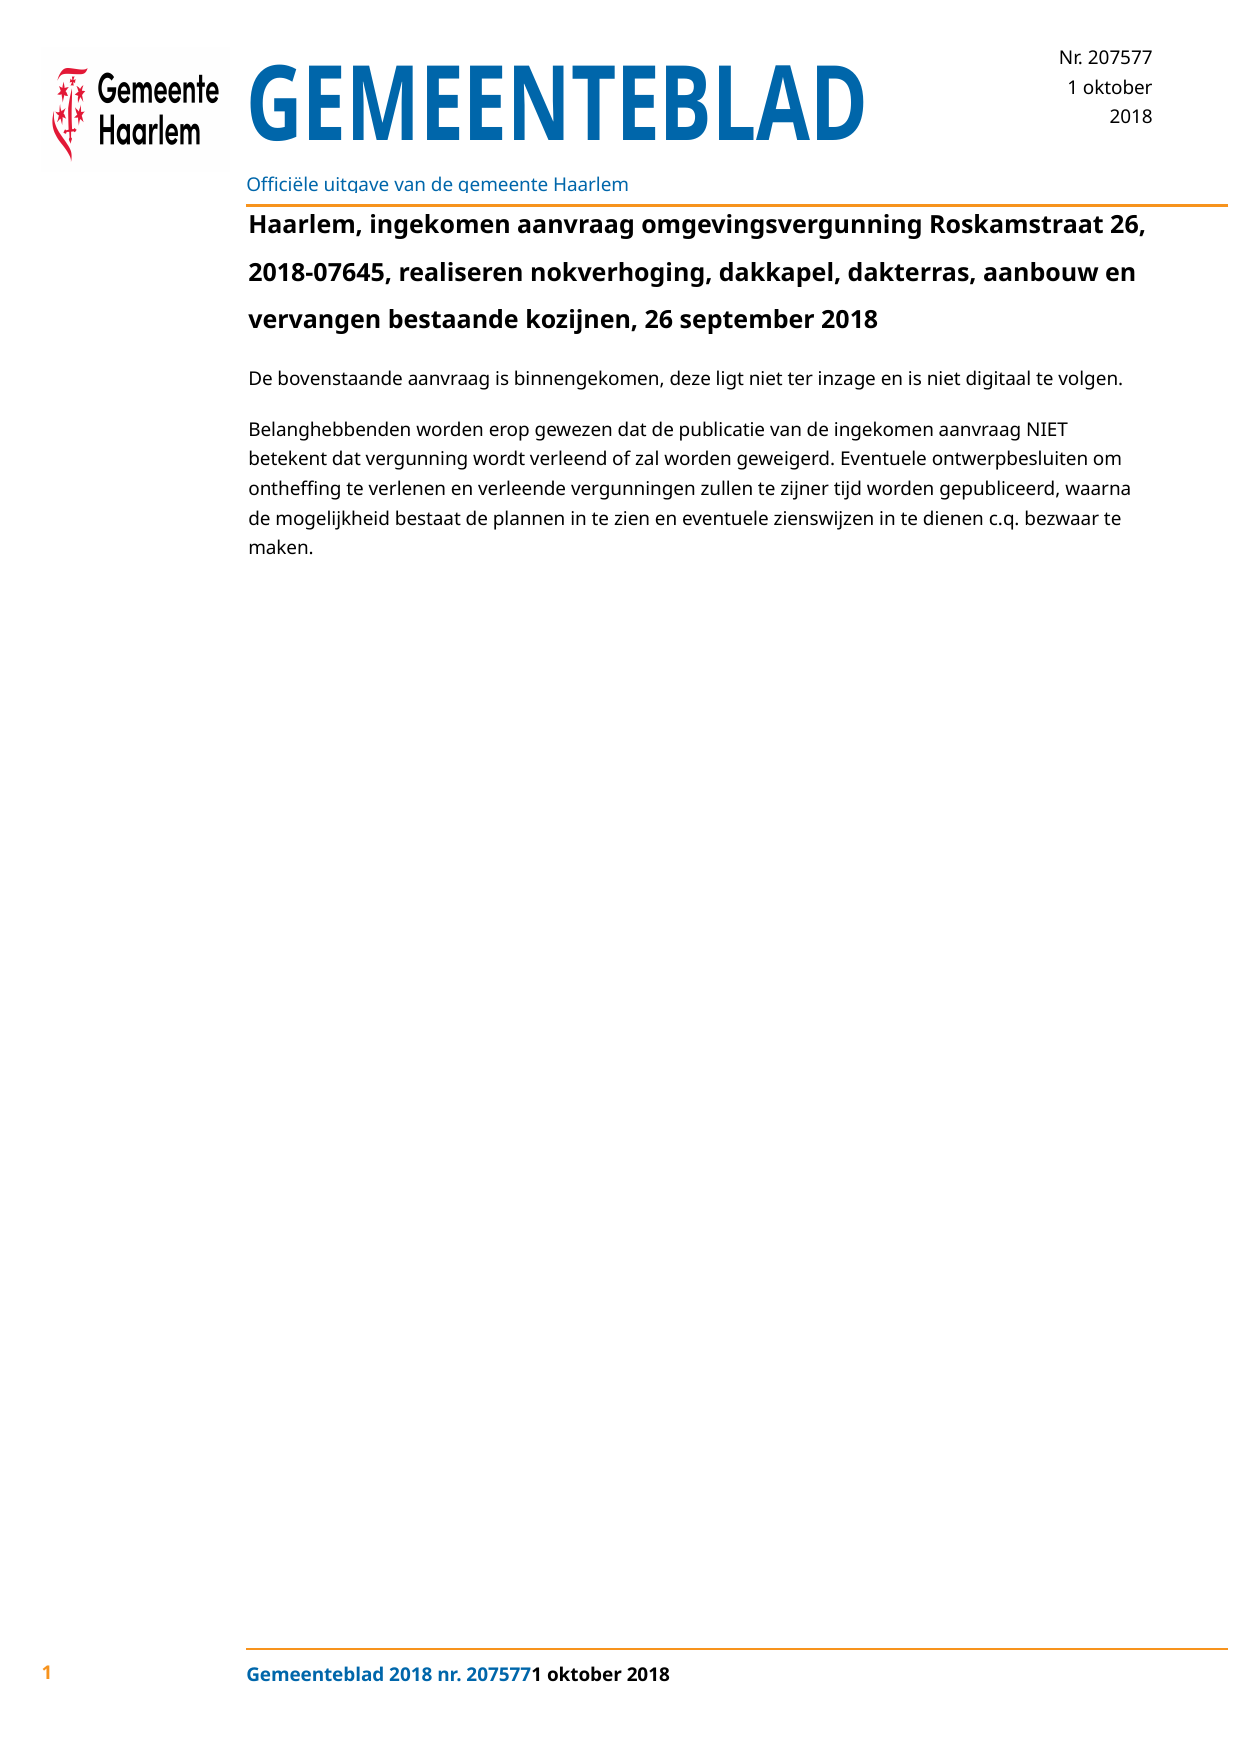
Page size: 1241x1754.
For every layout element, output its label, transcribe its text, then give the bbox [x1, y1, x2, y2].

text De bovenstaande aanvraag is binnengekomen, deze ligt niet ter inzage en is niet digitaal te volgen. [248, 366, 1152, 391]
picture [41, 47, 231, 172]
text Haarlem, ingekomen aanvraag omgevingsvergunning Roskamstraat 26, 2018-07645, realiseren nokverhoging, dakkapel, dakterras, aanbouw en vervangen bestaande kozijnen, 26 september 2018 [248, 207, 1152, 336]
text Belanghebbenden worden erop gewezen dat de publicatie van de ingekomen aanvraag NIET betekent dat vergunning wordt verleend of zal worden geweigerd. Eventuele ontwerpbesluiten om ontheffing te verlenen en verleende vergunningen zullen te zijner tijd worden gepubliceerd, waarna de mogelijkheid bestaat de plannen in te zien en eventuele zienswijzen in te dienen c.q. bezwaar te maken. [248, 416, 1152, 560]
